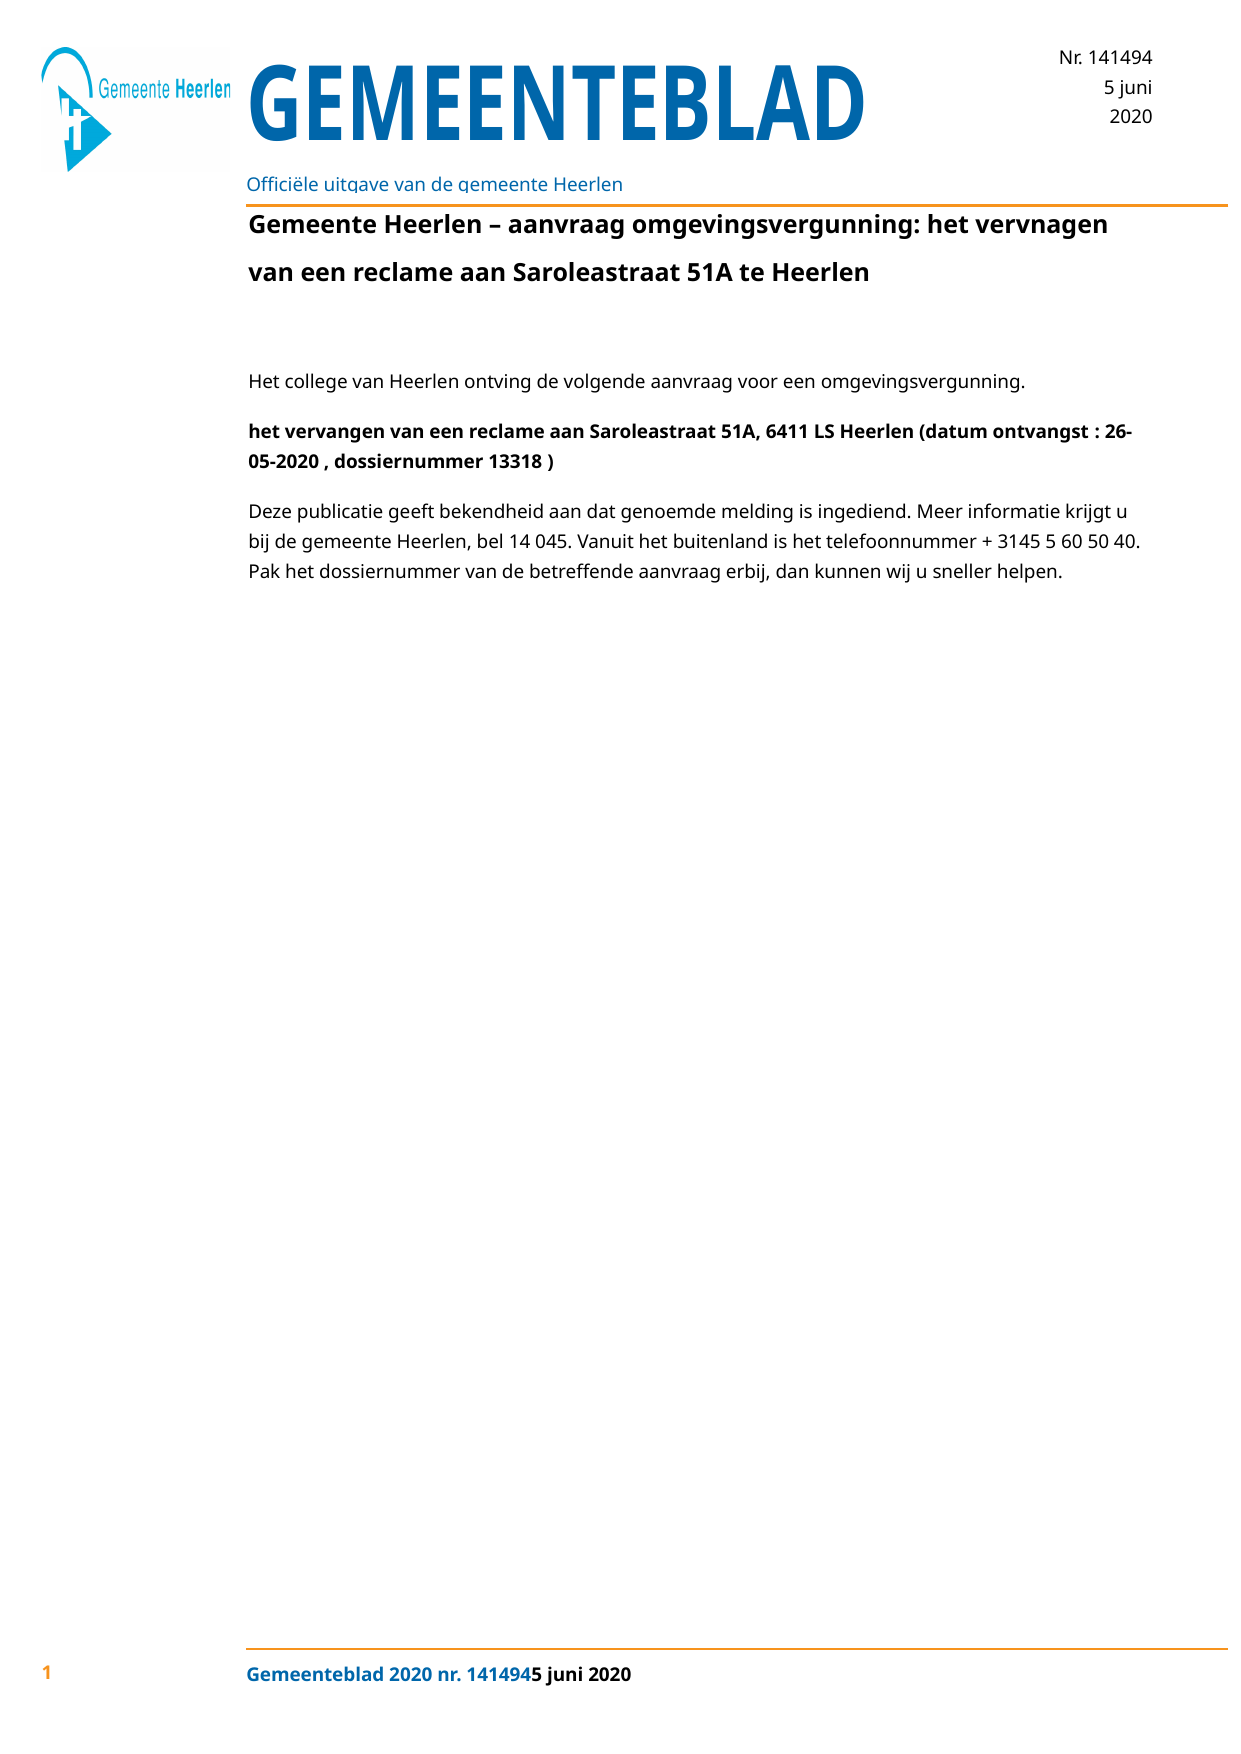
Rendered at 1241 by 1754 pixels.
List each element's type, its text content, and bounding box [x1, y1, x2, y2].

text Het college van Heerlen ontving de volgende aanvraag voor een omgevingsvergunning. [248, 368, 1152, 394]
picture [41, 47, 231, 172]
text Deze publicatie geeft bekendheid aan dat genoemde melding is ingediend. Meer informatie krijgt u bij de gemeente Heerlen, bel 14 045. Vanuit het buitenland is het telefoonnummer + 3145 5 60 50 40. Pak het dossiernummer van de betreffende aanvraag erbij, dan kunnen wij u sneller helpen. [248, 499, 1152, 584]
text het vervangen van een reclame aan Saroleastraat 51A, 6411 LS Heerlen (datum ontvangst : 26-05-2020 , dossiernummer 13318 ) [248, 419, 1152, 474]
text Gemeente Heerlen – aanvraag omgevingsvergunning: het vervnagen van een reclame aan Saroleastraat 51A te Heerlen [248, 207, 1152, 288]
picture [41, 47, 59, 70]
